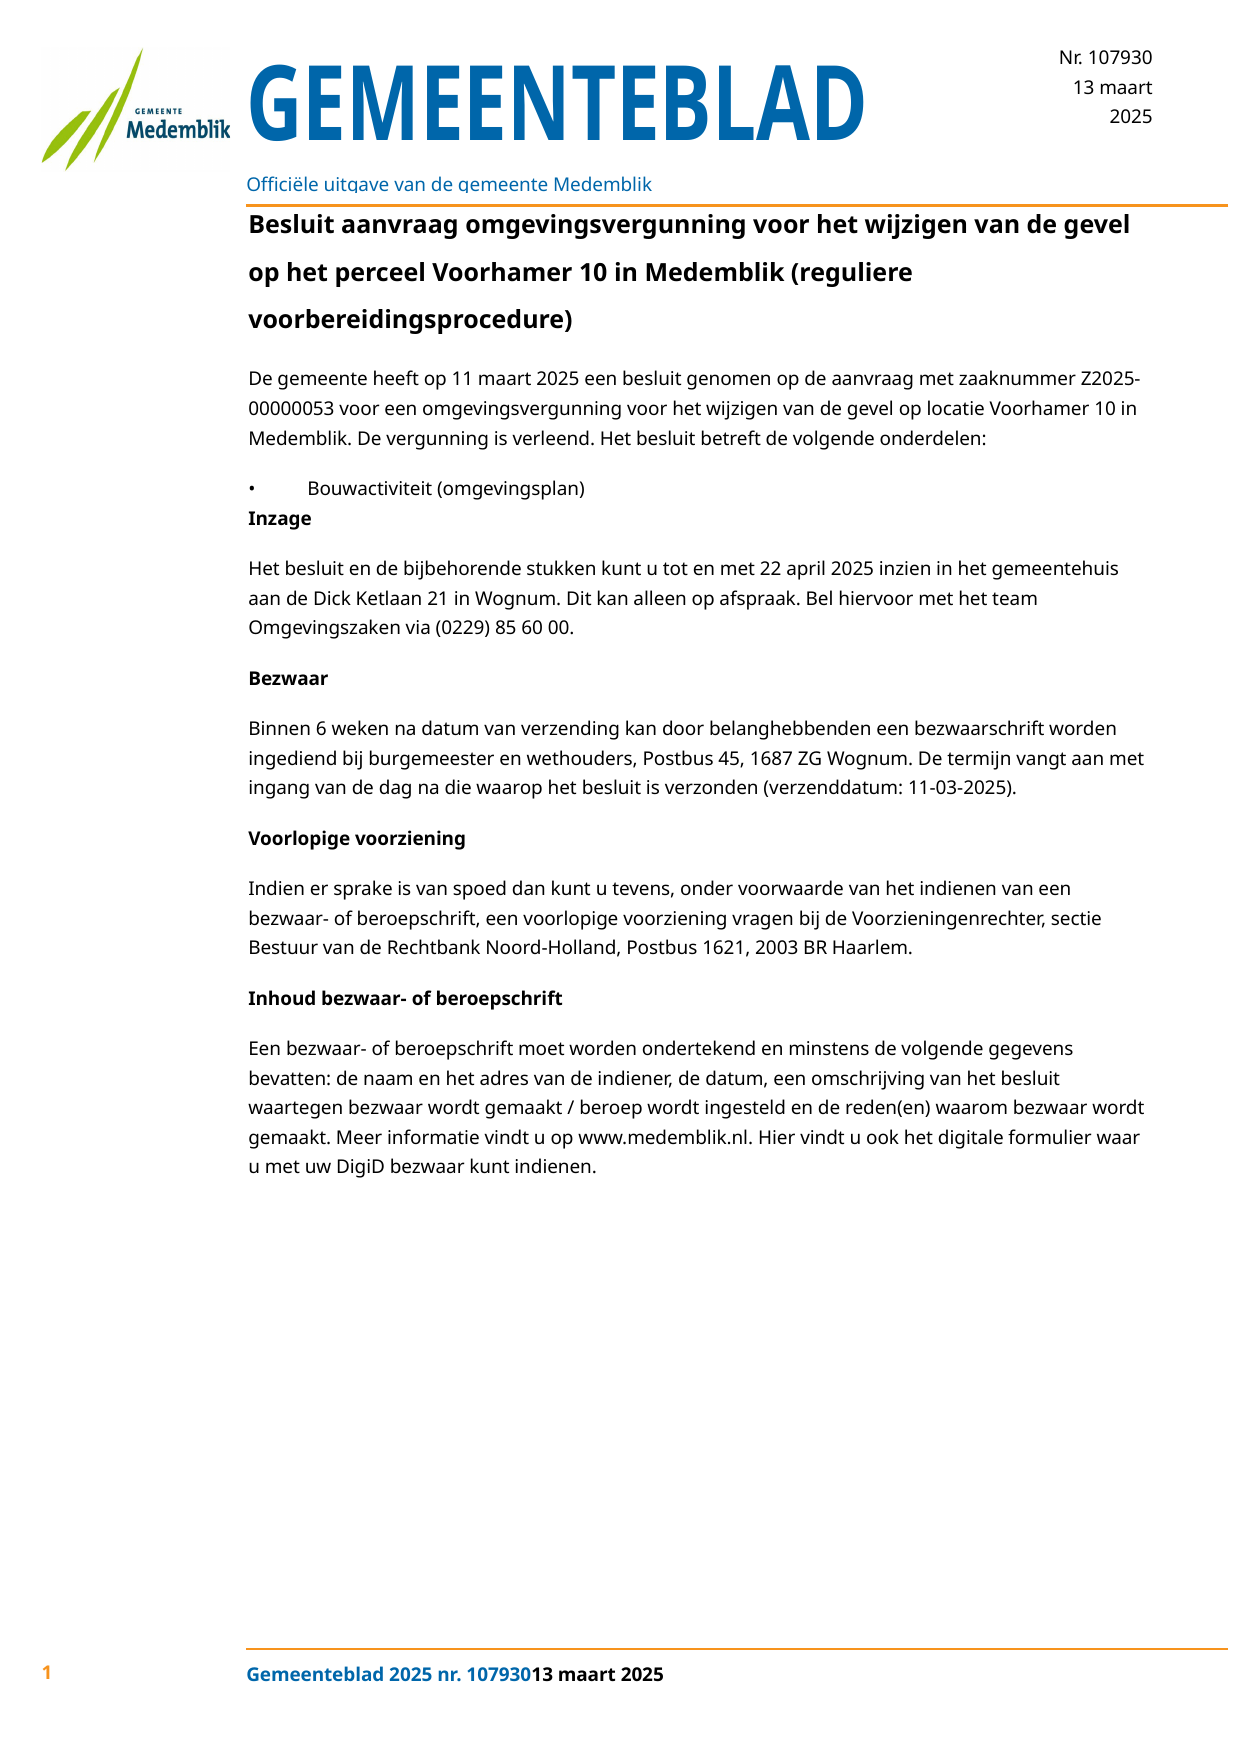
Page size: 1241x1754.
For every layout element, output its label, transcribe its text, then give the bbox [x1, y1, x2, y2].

picture [41, 47, 231, 172]
text Besluit aanvraag omgevingsvergunning voor het wijzigen van de gevel op het perceel Voorhamer 10 in Medemblik (reguliere voorbereidingsprocedure) [248, 207, 1152, 336]
list Bouwactiviteit (omgevingsplan) [248, 475, 1152, 501]
text Inzage [248, 505, 1152, 530]
text Het besluit en de bijbehorende stukken kunt u tot en met 22 april 2025 inzien in het gemeentehuis aan de Dick Ketlaan 21 in Wognum. Dit kan alleen op afspraak. Bel hiervoor met het team Omgevingszaken via (0229) 85 60 00. [248, 555, 1152, 640]
text Inhoud bezwaar- of beroepschrift [248, 985, 1152, 1010]
text Indien er sprake is van spoed dan kunt u tevens, onder voorwaarde van het indienen van een bezwaar- of beroepschrift, een voorlopige voorziening vragen bij de Voorzieningenrechter, sectie Bestuur van de Rechtbank Noord-Holland, Postbus 1621, 2003 BR Haarlem. [248, 875, 1152, 960]
text Een bezwaar- of beroepschrift moet worden ondertekend en minstens de volgende gegevens bevatten: de naam en het adres van de indiener, de datum, een omschrijving van het besluit waartegen bezwaar wordt gemaakt / beroep wordt ingesteld en de reden(en) waarom bezwaar wordt gemaakt. Meer informatie vindt u op www.medemblik.nl. Hier vindt u ook het digitale formulier waar u met uw DigiD bezwaar kunt indienen. [248, 1035, 1152, 1179]
text De gemeente heeft op 11 maart 2025 een besluit genomen op de aanvraag met zaaknummer Z2025-00000053 voor een omgevingsvergunning voor het wijzigen van de gevel op locatie Voorhamer 10 in Medemblik. De vergunning is verleend. Het besluit betreft de volgende onderdelen: [248, 366, 1152, 450]
text Voorlopige voorziening [248, 825, 1152, 850]
text Bezwaar [248, 665, 1152, 690]
text Binnen 6 weken na datum van verzending kan door belanghebbenden een bezwaarschrift worden ingediend bij burgemeester en wethouders, Postbus 45, 1687 ZG Wognum. De termijn vangt aan met ingang van de dag na die waarop het besluit is verzonden (verzenddatum: 11-03-2025). [248, 715, 1152, 800]
